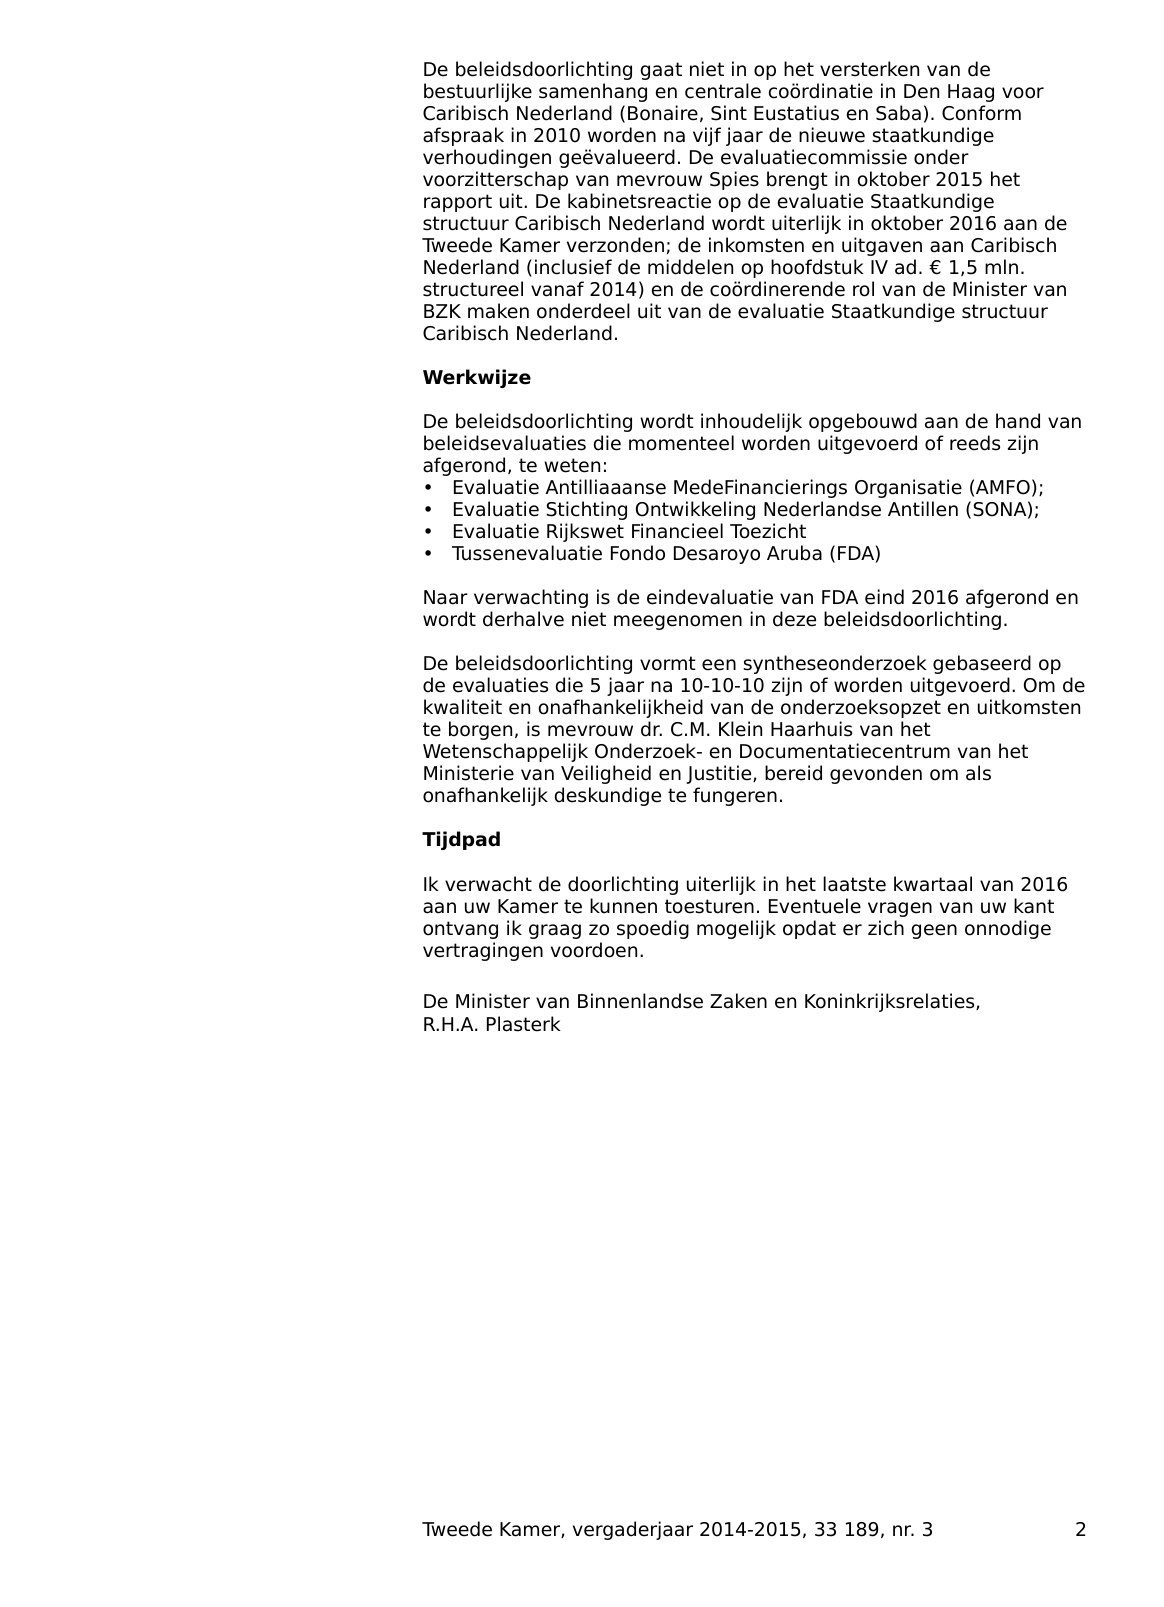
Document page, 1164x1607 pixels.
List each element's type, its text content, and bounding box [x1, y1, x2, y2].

text De beleidsdoorlichting vormt een syntheseonderzoek gebaseerd op de evaluaties die 5 jaar na 10-10-10 zijn of worden uitgevoerd. Om de kwaliteit en onafhankelijkheid van de onderzoeksopzet en uitkomsten te borgen, is mevrouw dr. C.M. Klein Haarhuis van het Wetenschappelijk Onderzoek- en Documentatiecentrum van het Ministerie van Veiligheid en Justitie, bereid gevonden om als onafhankelijk deskundige te fungeren. [422, 653, 1087, 807]
text • Evaluatie Rijkswet Financieel Toezicht [422, 521, 1087, 543]
text • Evaluatie Antilliaaanse MedeFinancierings Organisatie (AMFO); [422, 477, 1087, 499]
text De beleidsdoorlichting gaat niet in op het versterken van de bestuurlijke samenhang en centrale coördinatie in Den Haag voor Caribisch Nederland (Bonaire, Sint Eustatius en Saba). Conform afspraak in 2010 worden na vijf jaar de nieuwe staatkundige verhoudingen geëvalueerd. De evaluatiecommissie onder voorzitterschap van mevrouw Spies brengt in oktober 2015 het rapport uit. De kabinetsreactie op de evaluatie Staatkundige structuur Caribisch Nederland wordt uiterlijk in oktober 2016 aan de Tweede Kamer verzonden; de inkomsten en uitgaven aan Caribisch Nederland (inclusief de middelen op hoofdstuk IV ad. € 1,5 mln. structureel vanaf 2014) en de coördinerende rol van de Minister van BZK maken onderdeel uit van de evaluatie Staatkundige structuur Caribisch Nederland. [422, 59, 1087, 345]
subtitle Werkwijze [422, 367, 1087, 389]
text De Minister van Binnenlandse Zaken en Koninkrijksrelaties, R.H.A. Plasterk [422, 991, 1087, 1035]
text Naar verwachting is de eindevaluatie van FDA eind 2016 afgerond en wordt derhalve niet meegenomen in deze beleidsdoorlichting. [422, 587, 1087, 631]
text • Tussenevaluatie Fondo Desaroyo Aruba (FDA) [422, 543, 1087, 565]
subtitle Tijdpad [422, 829, 1087, 851]
text • Evaluatie Stichting Ontwikkeling Nederlandse Antillen (SONA); [422, 499, 1087, 521]
text Ik verwacht de doorlichting uiterlijk in het laatste kwartaal van 2016 aan uw Kamer te kunnen toesturen. Eventuele vragen van uw kant ontvang ik graag zo spoedig mogelijk opdat er zich geen onnodige vertragingen voordoen. [422, 873, 1087, 961]
text De beleidsdoorlichting wordt inhoudelijk opgebouwd aan de hand van beleidsevaluaties die momenteel worden uitgevoerd of reeds zijn afgerond, te weten: [422, 411, 1087, 477]
